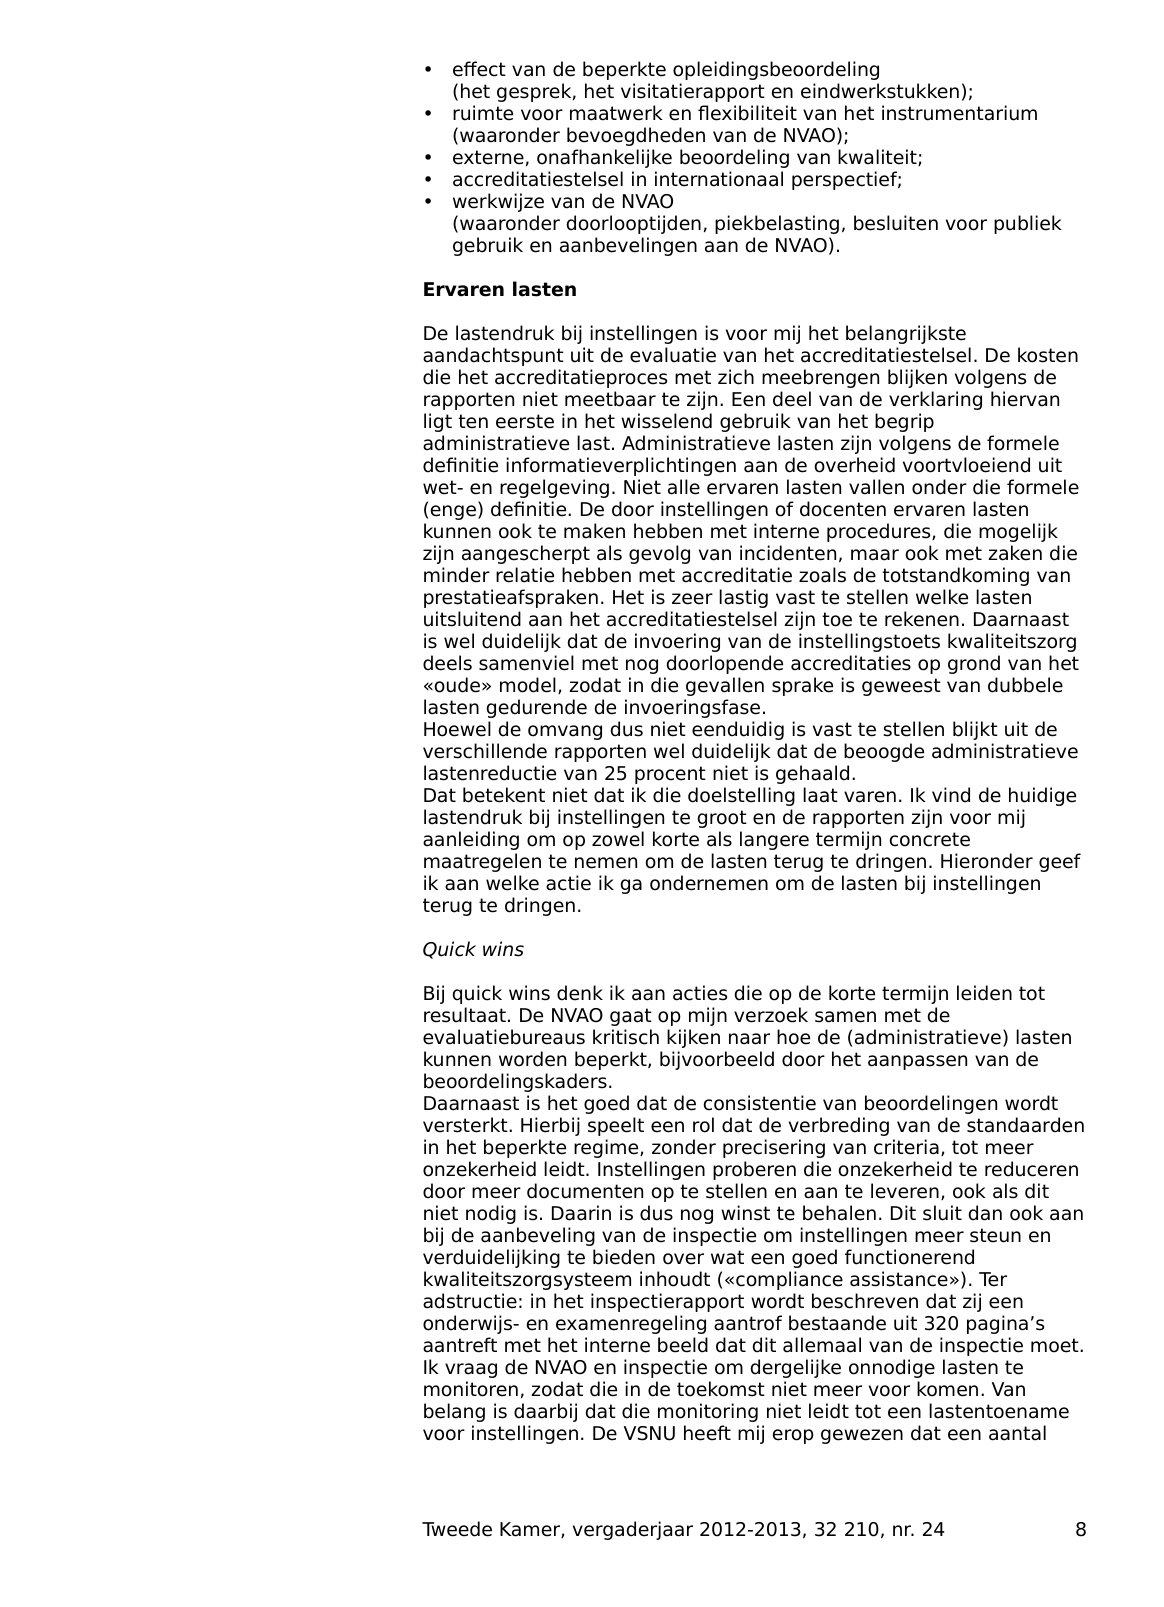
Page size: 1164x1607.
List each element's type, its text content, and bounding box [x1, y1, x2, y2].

text (waaronder doorlooptijden, piekbelasting, besluiten voor publiek gebruik en aanbevelingen aan de NVAO). [452, 213, 1087, 257]
text Dat betekent niet dat ik die doelstelling laat varen. Ik vind de huidige lastendruk bij instellingen te groot en de rapporten zijn voor mij aanleiding om op zowel korte als langere termijn concrete maatregelen te nemen om de lasten terug te dringen. Hieronder geef ik aan welke actie ik ga ondernemen om de lasten bij instellingen terug te dringen. [422, 785, 1087, 917]
text Bij quick wins denk ik aan acties die op de korte termijn leiden tot resultaat. De NVAO gaat op mijn verzoek samen met de evaluatiebureaus kritisch kijken naar hoe de (administratieve) lasten kunnen worden beperkt, bijvoorbeeld door het aanpassen van de beoordelingskaders. [422, 983, 1087, 1093]
subtitle Quick wins [422, 939, 1087, 961]
text (het gesprek, het visitatierapport en eindwerkstukken); [452, 81, 1087, 103]
text • ruimte voor maatwerk en flexibiliteit van het instrumentarium [422, 103, 1087, 125]
text Daarnaast is het goed dat de consistentie van beoordelingen wordt versterkt. Hierbij speelt een rol dat de verbreding van de standaarden in het beperkte regime, zonder precisering van criteria, tot meer onzekerheid leidt. Instellingen proberen die onzekerheid te reduceren door meer documenten op te stellen en aan te leveren, ook als dit niet nodig is. Daarin is dus nog winst te behalen. Dit sluit dan ook aan bij de aanbeveling van de inspectie om instellingen meer steun en verduidelijking te bieden over wat een goed functionerend kwaliteitszorgsysteem inhoudt («compliance assistance»). Ter adstructie: in het inspectierapport wordt beschreven dat zij een onderwijs- en examenregeling aantrof bestaande uit 320 pagina’s aantreft met het interne beeld dat dit allemaal van de inspectie moet. Ik vraag de NVAO en inspectie om dergelijke onnodige lasten te monitoren, zodat die in de toekomst niet meer voor komen. Van belang is daarbij dat die monitoring niet leidt tot een lastentoename voor instellingen. De VSNU heeft mij erop gewezen dat een aantal [422, 1093, 1087, 1444]
text • effect van de beperkte opleidingsbeoordeling [422, 59, 1087, 81]
subtitle Ervaren lasten [422, 279, 1087, 301]
text • werkwijze van de NVAO [422, 191, 1087, 213]
text (waaronder bevoegdheden van de NVAO); [452, 125, 1087, 147]
text De lastendruk bij instellingen is voor mij het belangrijkste aandachtspunt uit de evaluatie van het accreditatiestelsel. De kosten die het accreditatieproces met zich meebrengen blijken volgens de rapporten niet meetbaar te zijn. Een deel van de verklaring hiervan ligt ten eerste in het wisselend gebruik van het begrip administratieve last. Administratieve lasten zijn volgens de formele definitie informatieverplichtingen aan de overheid voortvloeiend uit wet- en regelgeving. Niet alle ervaren lasten vallen onder die formele (enge) definitie. De door instellingen of docenten ervaren lasten kunnen ook te maken hebben met interne procedures, die mogelijk zijn aangescherpt als gevolg van incidenten, maar ook met zaken die minder relatie hebben met accreditatie zoals de totstandkoming van prestatieafspraken. Het is zeer lastig vast te stellen welke lasten uitsluitend aan het accreditatiestelsel zijn toe te rekenen. Daarnaast is wel duidelijk dat de invoering van de instellingstoets kwaliteitszorg deels samenviel met nog doorlopende accreditaties op grond van het «oude» model, zodat in die gevallen sprake is geweest van dubbele lasten gedurende de invoeringsfase. [422, 323, 1087, 719]
text • externe, onafhankelijke beoordeling van kwaliteit; [422, 147, 1087, 169]
text Hoewel de omvang dus niet eenduidig is vast te stellen blijkt uit de verschillende rapporten wel duidelijk dat de beoogde administratieve lastenreductie van 25 procent niet is gehaald. [422, 719, 1087, 785]
text • accreditatiestelsel in internationaal perspectief; [422, 169, 1087, 191]
